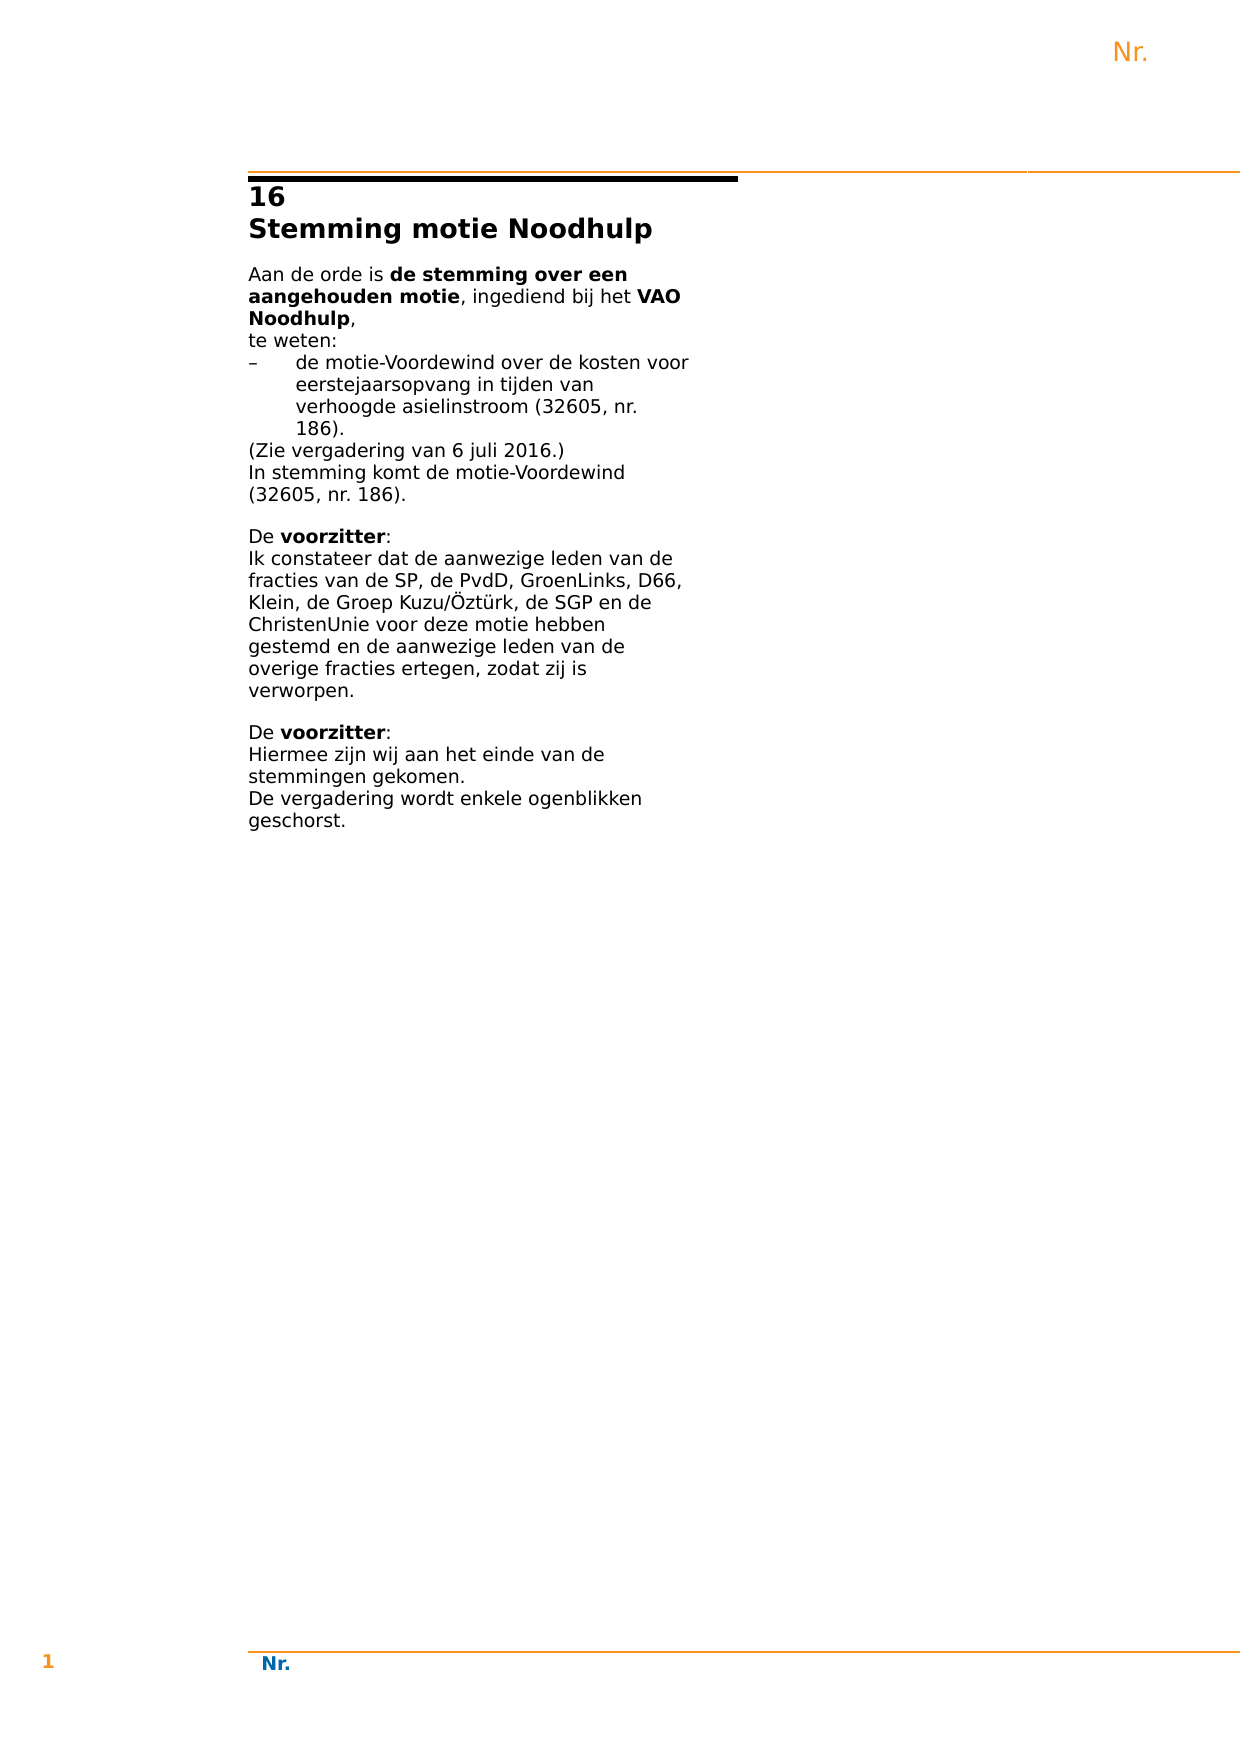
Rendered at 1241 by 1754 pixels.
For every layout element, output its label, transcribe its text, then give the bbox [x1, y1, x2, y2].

text (Zie vergadering van 6 juli 2016.) [248, 440, 691, 462]
text Ik constateer dat de aanwezige leden van de fracties van de SP, de PvdD, GroenLinks, D66, Klein, de Groep Kuzu/Öztürk, de SGP en de ChristenUnie voor deze motie hebben gestemd en de aanwezige leden van de overige fracties ertegen, zodat zij is verworpen. [248, 548, 691, 702]
text Hiermee zijn wij aan het einde van de stemmingen gekomen. [248, 744, 691, 788]
text In stemming komt de motie-Voordewind (32605, nr. 186). [248, 462, 691, 506]
list de motie-Voordewind over de kosten voor eerstejaarsopvang in tijden van verhoogde asielinstroom (32605, nr. 186). [248, 352, 691, 440]
text De voorzitter: [248, 526, 691, 548]
title 16 Stemming motie Noodhulp [248, 182, 691, 244]
text De vergadering wordt enkele ogenblikken geschorst. [248, 788, 691, 832]
text Aan de orde is de stemming over een aangehouden motie, ingediend bij het VAO Noodhulp, [248, 264, 691, 330]
text te weten: [248, 330, 691, 352]
text De voorzitter: [248, 722, 691, 744]
